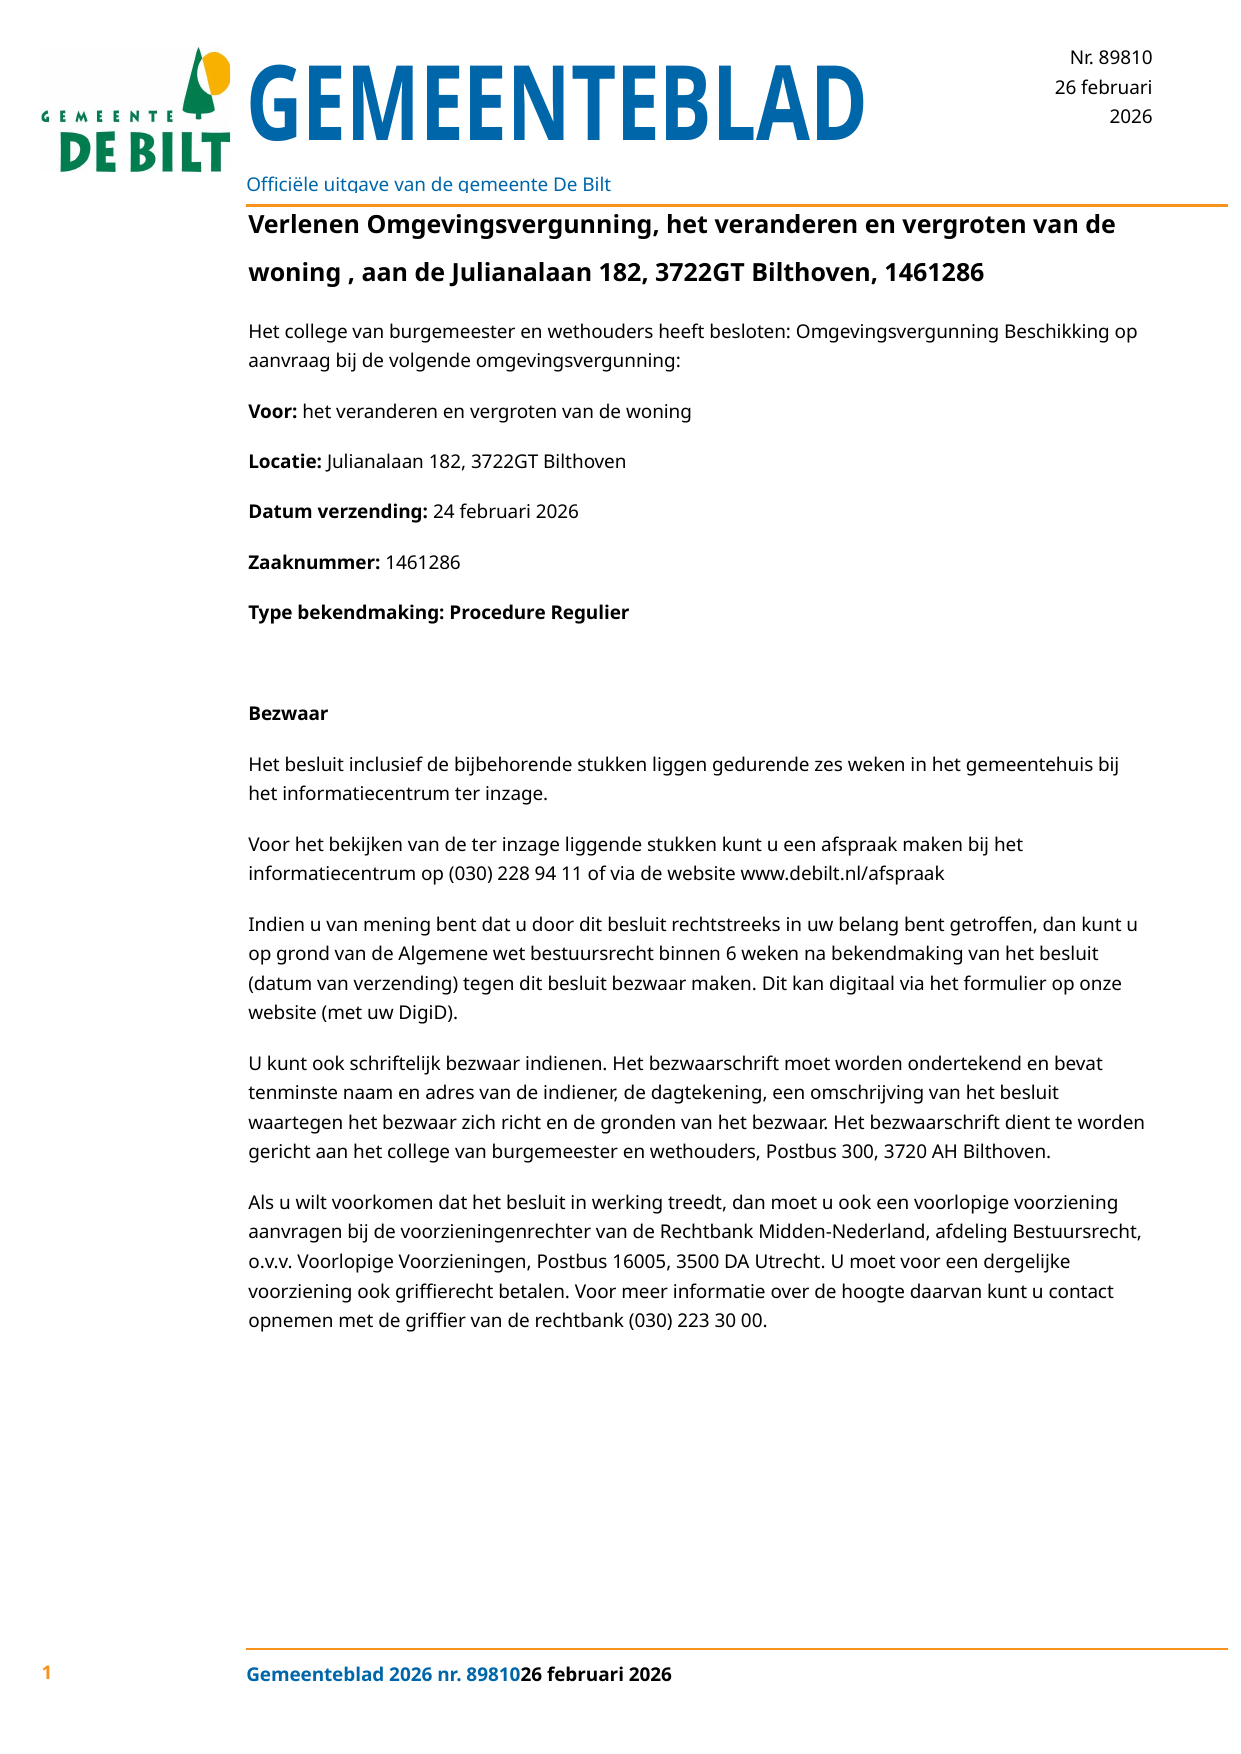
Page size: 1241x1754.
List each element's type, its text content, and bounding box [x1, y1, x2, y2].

text Het college van burgemeester en wethouders heeft besloten: Omgevingsvergunning Beschikking op aanvraag bij de volgende omgevingsvergunning: [248, 318, 1152, 373]
text Indien u van mening bent dat u door dit besluit rechtstreeks in uw belang bent getroffen, dan kunt u op grond van de Algemene wet bestuursrecht binnen 6 weken na bekendmaking van het besluit (datum van verzending) tegen dit besluit bezwaar maken. Dit kan digitaal via het formulier op onze website (met uw DigiD). [248, 911, 1152, 1025]
text Voor het bekijken van de ter inzage liggende stukken kunt u een afspraak maken bij het informatiecentrum op (030) 228 94 11 of via de website www.debilt.nl/afspraak [248, 831, 1152, 886]
text Voor: het veranderen en vergroten van de woning [248, 398, 1152, 424]
text Type bekendmaking: Procedure Regulier [248, 599, 1152, 625]
text Locatie: Julianalaan 182, 3722GT Bilthoven [248, 448, 1152, 474]
text Het besluit inclusief de bijbehorende stukken liggen gedurende zes weken in het gemeentehuis bij het informatiecentrum ter inzage. [248, 751, 1152, 806]
picture [41, 47, 231, 172]
text Verlenen Omgevingsvergunning, het veranderen en vergroten van de woning , aan de Julianalaan 182, 3722GT Bilthoven, 1461286 [248, 207, 1152, 288]
text Datum verzending: 24 februari 2026 [248, 499, 1152, 524]
text Als u wilt voorkomen dat het besluit in werking treedt, dan moet u ook een voorlopige voorziening aanvragen bij de voorzieningenrechter van de Rechtbank Midden-Nederland, afdeling Bestuursrecht, o.v.v. Voorlopige Voorzieningen, Postbus 16005, 3500 DA Utrecht. U moet voor een dergelijke voorziening ook griffierecht betalen. Voor meer informatie over de hoogte daarvan kunt u contact opnemen met de griffier van de rechtbank (030) 223 30 00. [248, 1189, 1152, 1333]
text Bezwaar [248, 700, 1152, 726]
text U kunt ook schriftelijk bezwaar indienen. Het bezwaarschrift moet worden ondertekend en bevat tenminste naam en adres van de indiener, de dagtekening, een omschrijving van het besluit waartegen het bezwaar zich richt en de gronden van het bezwaar. Het bezwaarschrift dient te worden gericht aan het college van burgemeester en wethouders, Postbus 300, 3720 AH Bilthoven. [248, 1050, 1152, 1164]
text Zaaknummer: 1461286 [248, 549, 1152, 575]
